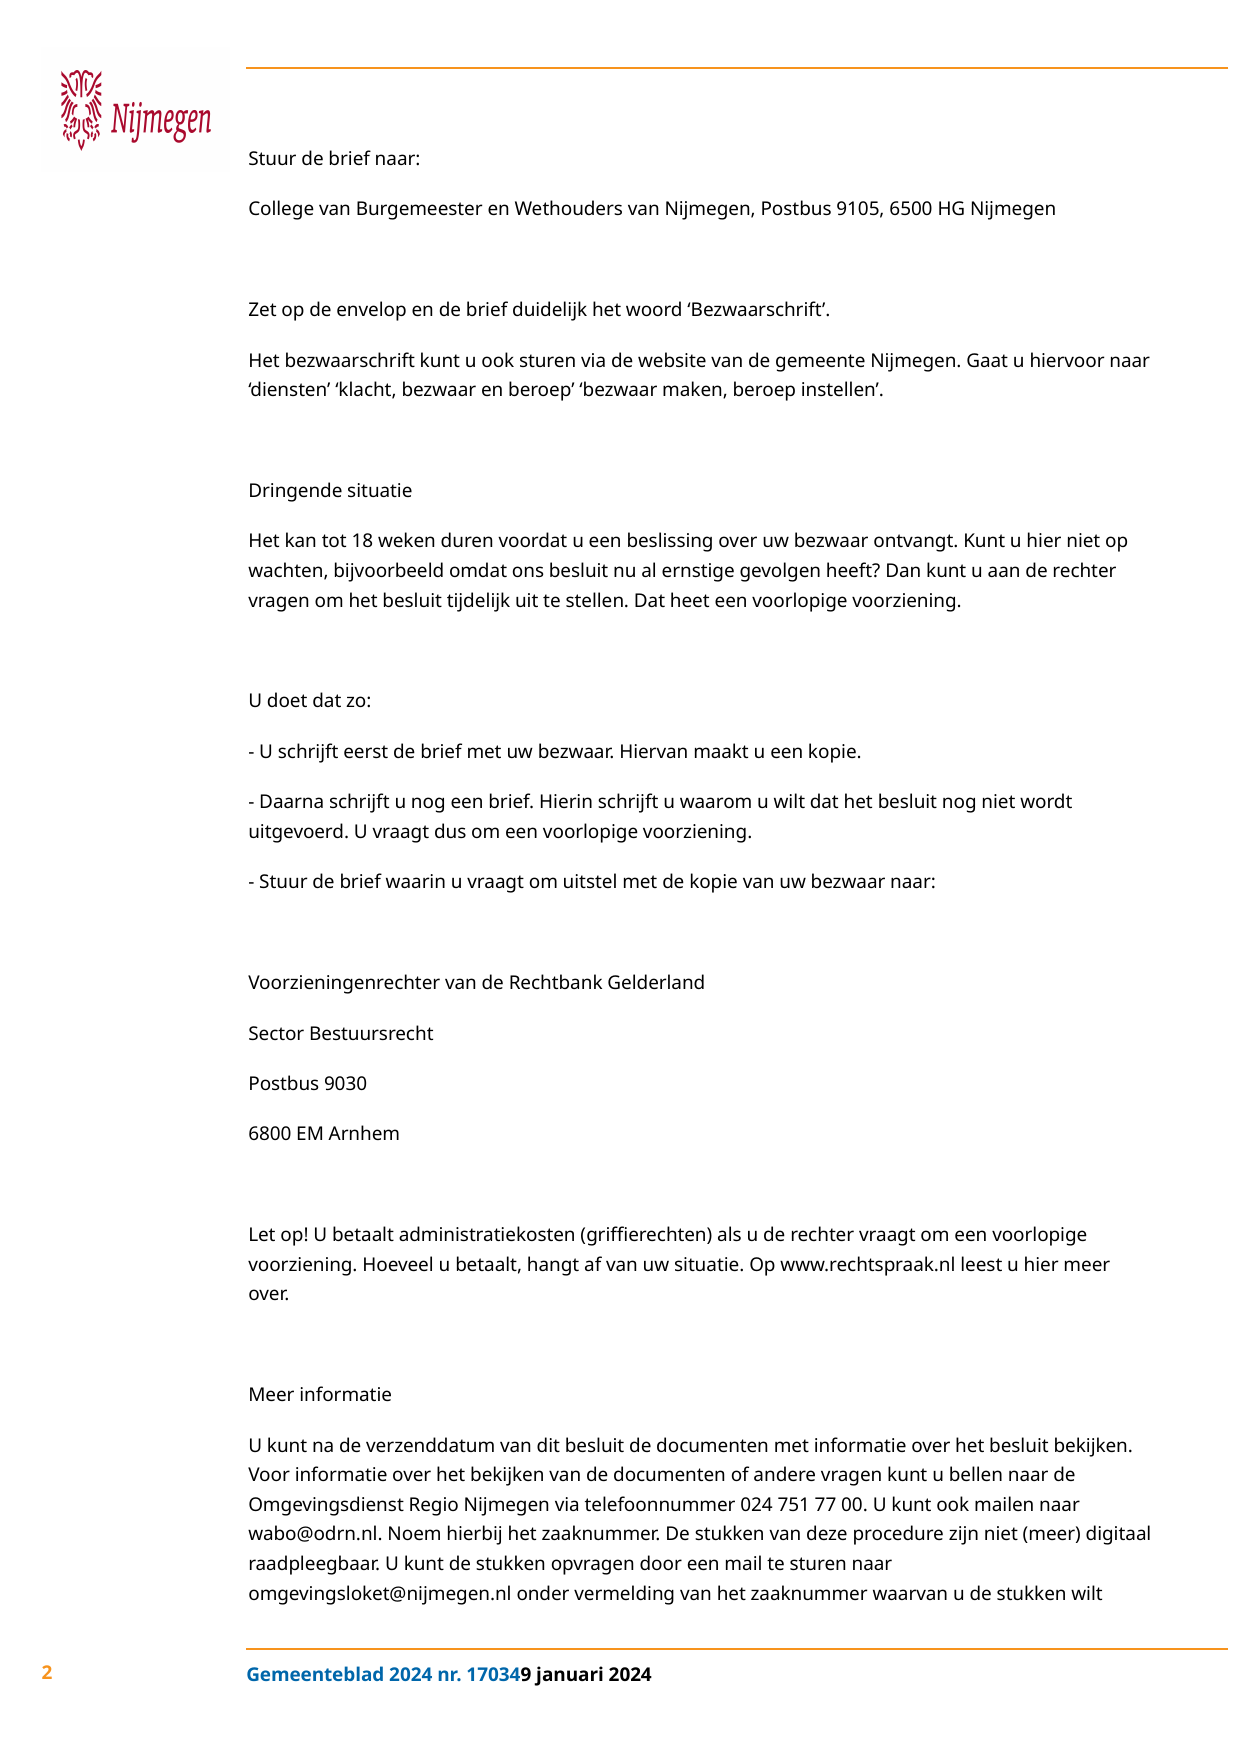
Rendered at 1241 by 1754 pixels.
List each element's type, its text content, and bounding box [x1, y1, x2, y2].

text 6800 EM Arnhem [248, 1121, 1152, 1146]
text - U schrijft eerst de brief met uw bezwaar. Hiervan maakt u een kopie. [248, 738, 1152, 764]
text Meer informatie [248, 1381, 1152, 1407]
text U kunt na de verzenddatum van dit besluit de documenten met informatie over het besluit bekijken. Voor informatie over het bekijken van de documenten of andere vragen kunt u bellen naar de Omgevingsdienst Regio Nijmegen via telefoonnummer 024 751 77 00. U kunt ook mailen naar wabo@odrn.nl. Noem hierbij het zaaknummer. De stukken van deze procedure zijn niet (meer) digitaal raadpleegbaar. U kunt de stukken opvragen door een mail te sturen naar omgevingsloket@nijmegen.nl onder vermelding van het zaaknummer waarvan u de stukken wilt [248, 1432, 1152, 1606]
text Stuur de brief naar: [248, 145, 1152, 171]
text Zet op de envelop en de brief duidelijk het woord ‘Bezwaarschrift’. [248, 296, 1152, 322]
text Postbus 9030 [248, 1070, 1152, 1096]
text - Stuur de brief waarin u vraagt om uitstel met de kopie van uw bezwaar naar: [248, 868, 1152, 894]
picture [41, 47, 231, 172]
text - Daarna schrijft u nog een brief. Hierin schrijft u waarom u wilt dat het besluit nog niet wordt uitgevoerd. U vraagt dus om een voorlopige voorziening. [248, 788, 1152, 844]
text Voorzieningenrechter van de Rechtbank Gelderland [248, 969, 1152, 995]
text Sector Bestuursrecht [248, 1020, 1152, 1046]
text Dringende situatie [248, 477, 1152, 503]
text U doet dat zo: [248, 688, 1152, 713]
text Het kan tot 18 weken duren voordat u een beslissing over uw bezwaar ontvangt. Kunt u hier niet op wachten, bijvoorbeeld omdat ons besluit nu al ernstige gevolgen heeft? Dan kunt u aan de rechter vragen om het besluit tijdelijk uit te stellen. Dat heet een voorlopige voorziening. [248, 528, 1152, 613]
text Het bezwaarschrift kunt u ook sturen via de website van de gemeente Nijmegen. Gaat u hiervoor naar ‘diensten’ ‘klacht, bezwaar en beroep’ ‘bezwaar maken, beroep instellen’. [248, 347, 1152, 402]
text College van Burgemeester en Wethouders van Nijmegen, Postbus 9105, 6500 HG Nijmegen [248, 196, 1152, 221]
text Let op! U betaalt administratiekosten (griffierechten) als u de rechter vraagt om een voorlopige voorziening. Hoeveel u betaalt, hangt af van uw situatie. Op www.rechtspraak.nl leest u hier meer over. [248, 1221, 1152, 1306]
